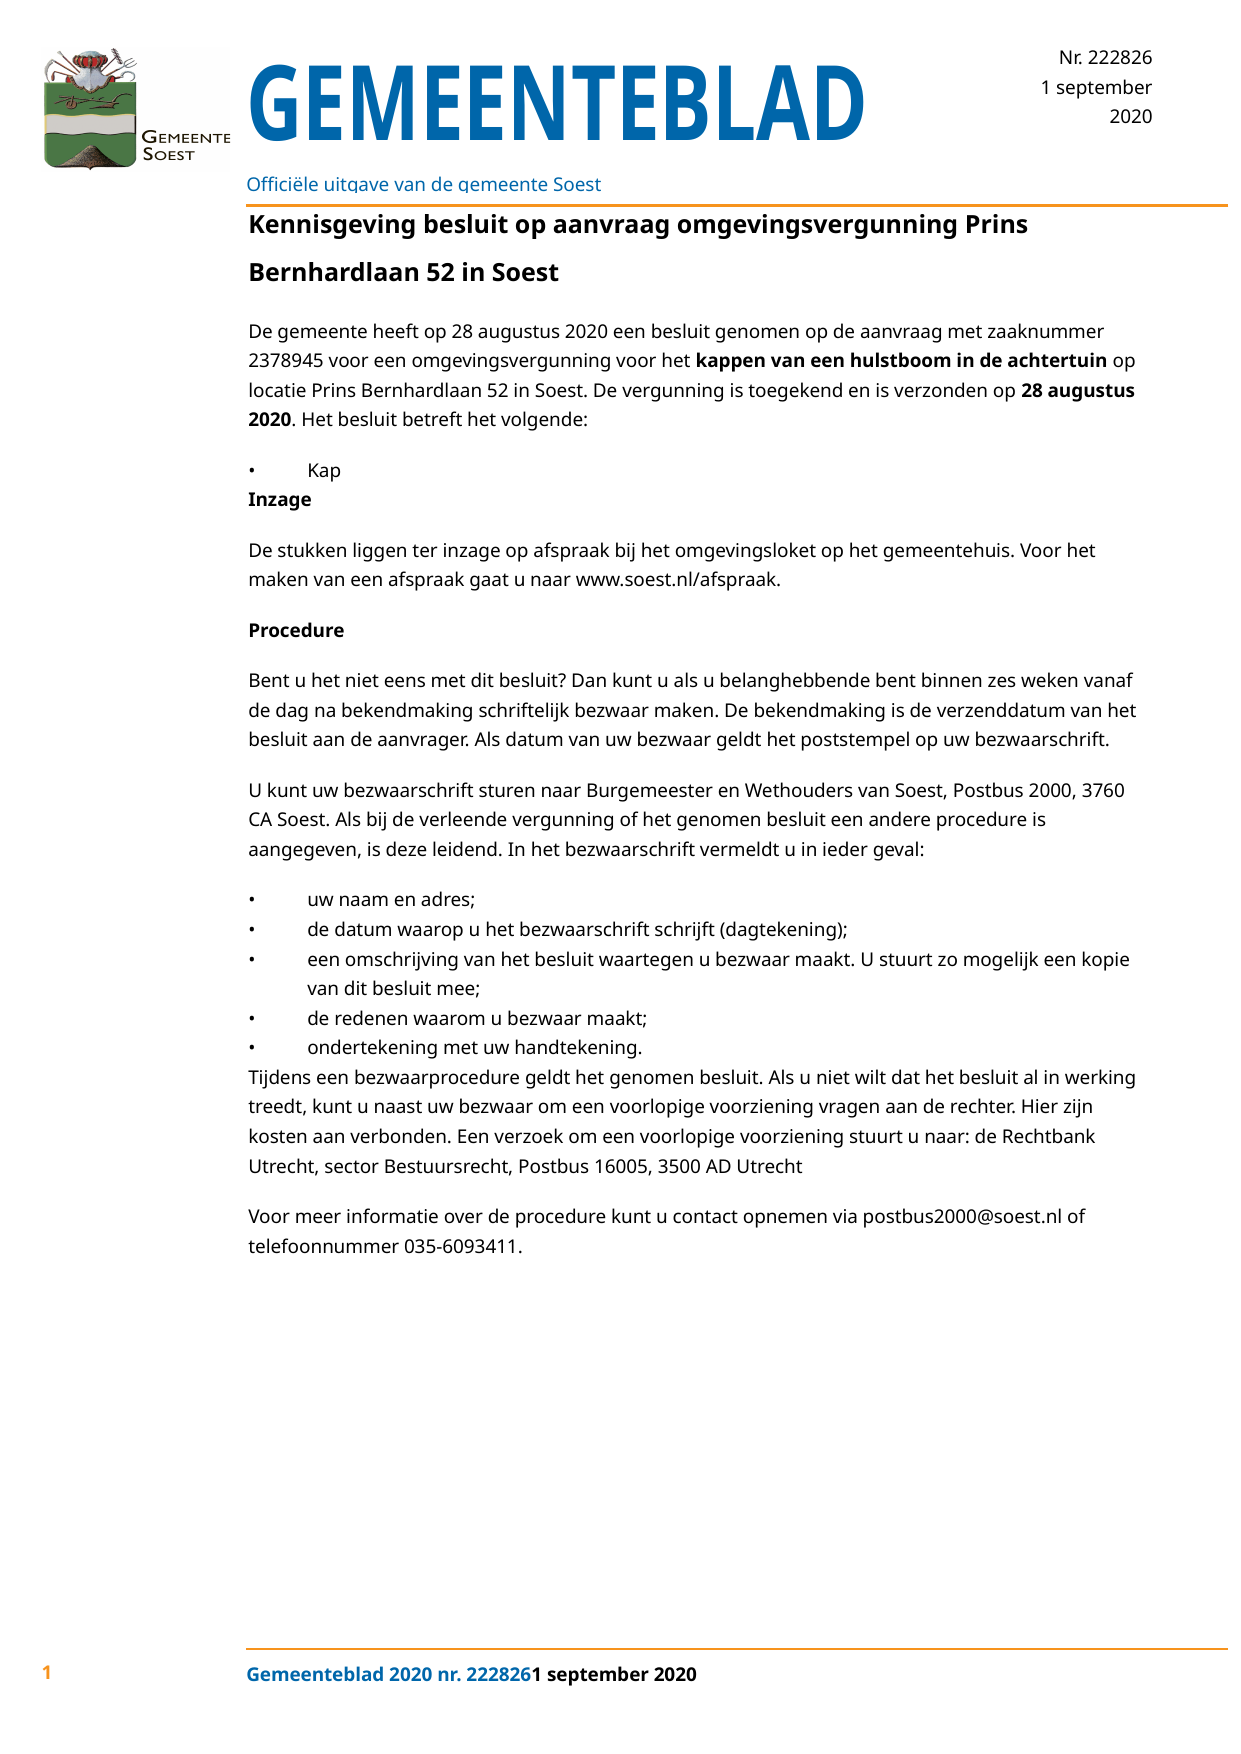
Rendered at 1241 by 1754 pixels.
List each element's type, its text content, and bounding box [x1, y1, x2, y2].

list uw naam en adres; [248, 887, 1152, 912]
list een omschrijving van het besluit waartegen u bezwaar maakt. U stuurt zo mogelijk een kopie van dit besluit mee; [248, 946, 1152, 1001]
list Kap [248, 457, 1152, 483]
text Bent u het niet eens met dit besluit? Dan kunt u als u belanghebbende bent binnen zes weken vanaf de dag na bekendmaking schriftelijk bezwaar maken. De bekendmaking is de verzenddatum van het besluit aan de aanvrager. Als datum van uw bezwaar geldt het poststempel op uw bezwaarschrift. [248, 667, 1152, 752]
text De gemeente heeft op 28 augustus 2020 een besluit genomen op de aanvraag met zaaknummer 2378945 voor een omgevingsvergunning voor het kappen van een hulstboom in de achtertuin op locatie Prins Bernhardlaan 52 in Soest. De vergunning is toegekend en is verzonden op 28 augustus 2020. Het besluit betreft het volgende: [248, 318, 1152, 432]
text Tijdens een bezwaarprocedure geldt het genomen besluit. Als u niet wilt dat het besluit al in werking treedt, kunt u naast uw bezwaar om een voorlopige voorziening vragen aan de rechter. Hier zijn kosten aan verbonden. Een verzoek om een voorlopige voorziening stuurt u naar: de Rechtbank Utrecht, sector Bestuursrecht, Postbus 16005, 3500 AD Utrecht [248, 1064, 1152, 1179]
list de redenen waarom u bezwaar maakt; [248, 1005, 1152, 1031]
text Kennisgeving besluit op aanvraag omgevingsvergunning Prins Bernhardlaan 52 in Soest [248, 207, 1152, 288]
list de datum waarop u het bezwaarschrift schrijft (dagtekening); [248, 916, 1152, 942]
text U kunt uw bezwaarschrift sturen naar Burgemeester en Wethouders van Soest, Postbus 2000, 3760 CA Soest. Als bij de verleende vergunning of het genomen besluit een andere procedure is aangegeven, is deze leidend. In het bezwaarschrift vermeldt u in ieder geval: [248, 777, 1152, 862]
text Voor meer informatie over de procedure kunt u contact opnemen via postbus2000@soest.nl of telefoonnummer 035-6093411. [248, 1203, 1152, 1259]
list ondertekening met uw handtekening. [248, 1034, 1152, 1060]
picture [41, 47, 231, 172]
text Procedure [248, 617, 1152, 643]
text Inzage [248, 487, 1152, 512]
text De stukken liggen ter inzage op afspraak bij het omgevingsloket op het gemeentehuis. Voor het maken van een afspraak gaat u naar www.soest.nl/afspraak. [248, 537, 1152, 592]
